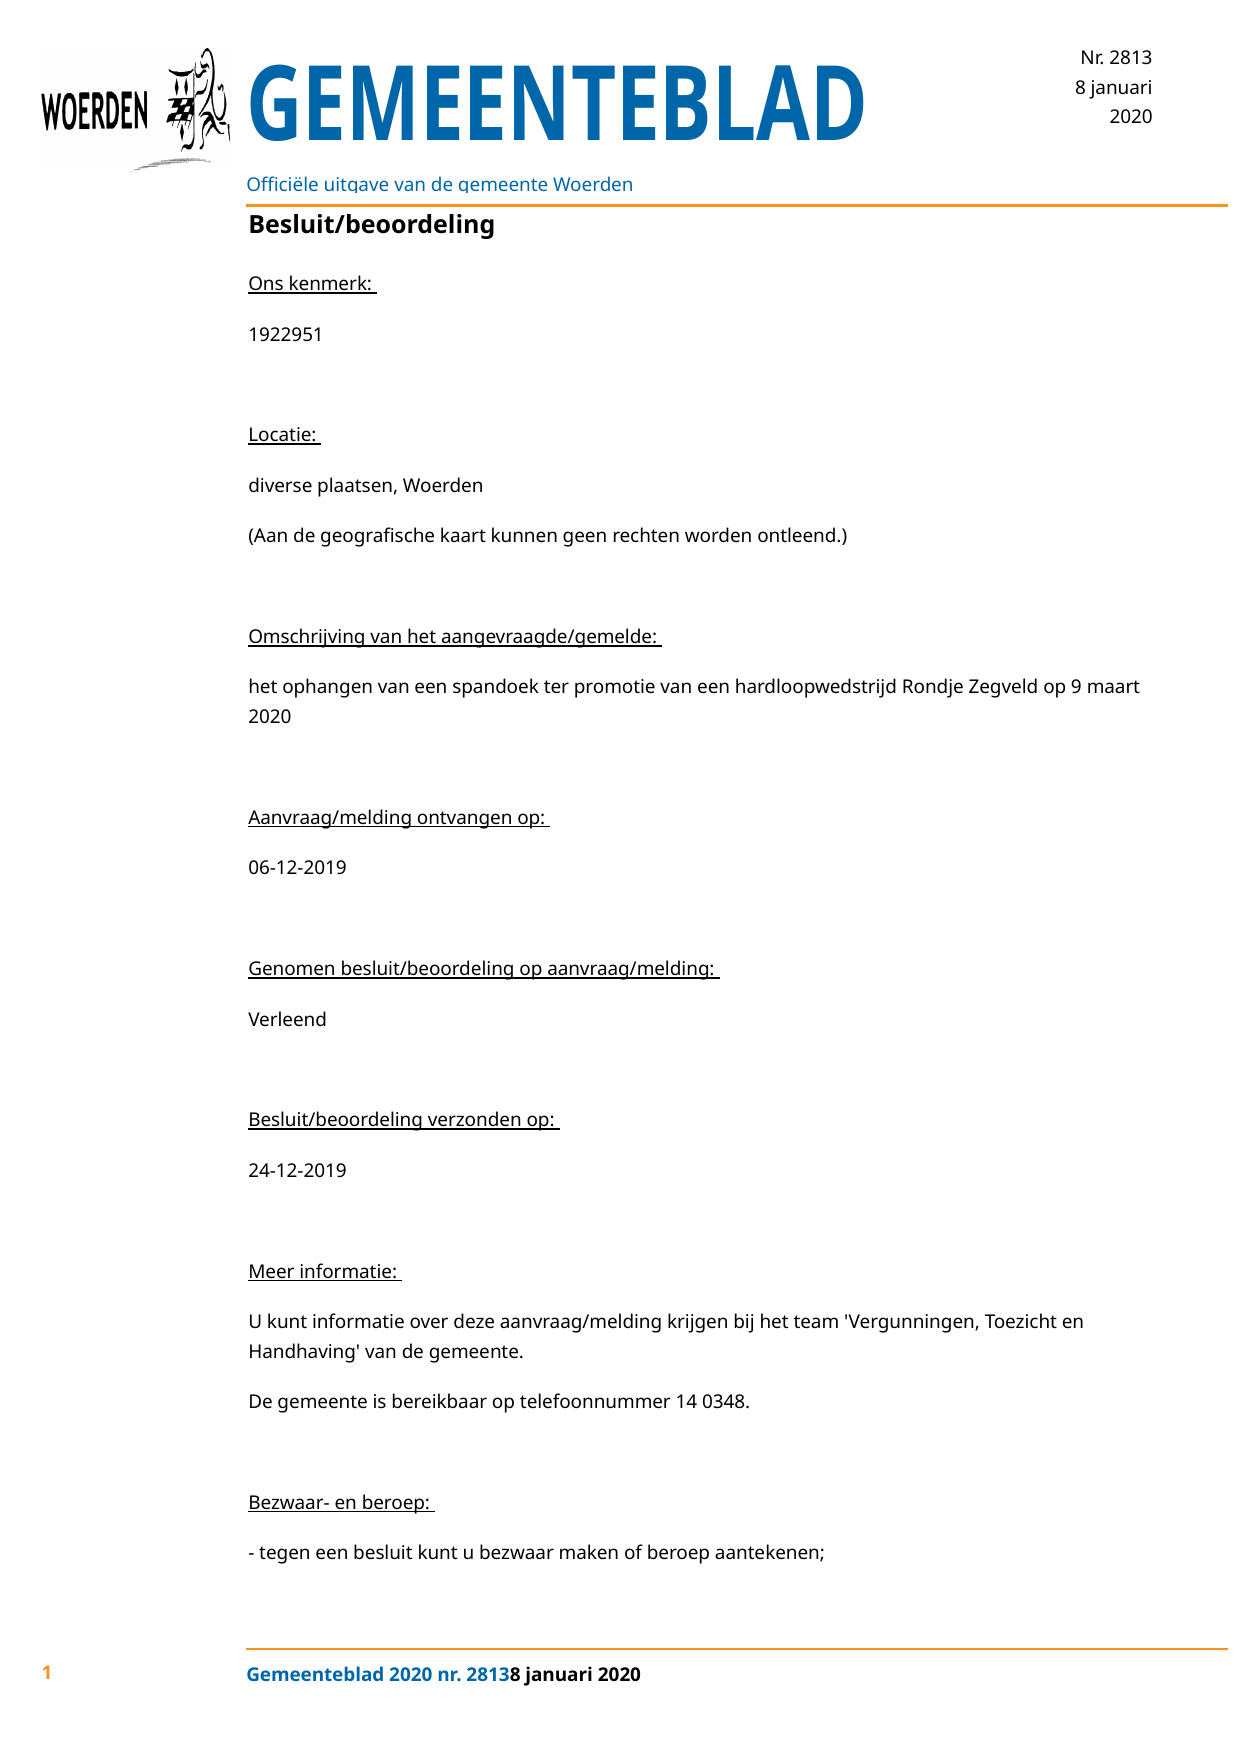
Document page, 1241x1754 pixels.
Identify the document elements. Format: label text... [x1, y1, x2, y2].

text U kunt informatie over deze aanvraag/melding krijgen bij het team 'Vergunningen, Toezicht en Handhaving' van de gemeente. [248, 1308, 1152, 1363]
text Genomen besluit/beoordeling op aanvraag/melding: [248, 955, 1152, 981]
text Bezwaar- en beroep: [248, 1489, 1152, 1515]
text Besluit/beoordeling verzonden op: [248, 1107, 1152, 1132]
text Omschrijving van het aangevraagde/gemelde: [248, 623, 1152, 649]
text Aanvraag/melding ontvangen op: [248, 804, 1152, 830]
text Verleend [248, 1006, 1152, 1031]
text 1922951 [248, 321, 1152, 346]
text diverse plaatsen, Woerden [248, 472, 1152, 498]
text het ophangen van een spandoek ter promotie van een hardloopwedstrijd Rondje Zegveld op 9 maart 2020 [248, 674, 1152, 729]
text Ons kenmerk: [248, 270, 1152, 296]
text Meer informatie: [248, 1258, 1152, 1283]
text - tegen een besluit kunt u bezwaar maken of beroep aantekenen; [248, 1539, 1152, 1565]
text (Aan de geografische kaart kunnen geen rechten worden ontleend.) [248, 522, 1152, 548]
text 06-12-2019 [248, 854, 1152, 880]
picture [41, 47, 231, 172]
text De gemeente is bereikbaar op telefoonnummer 14 0348. [248, 1388, 1152, 1414]
text 24-12-2019 [248, 1157, 1152, 1183]
text Locatie: [248, 422, 1152, 447]
text Besluit/beoordeling [248, 207, 1152, 241]
